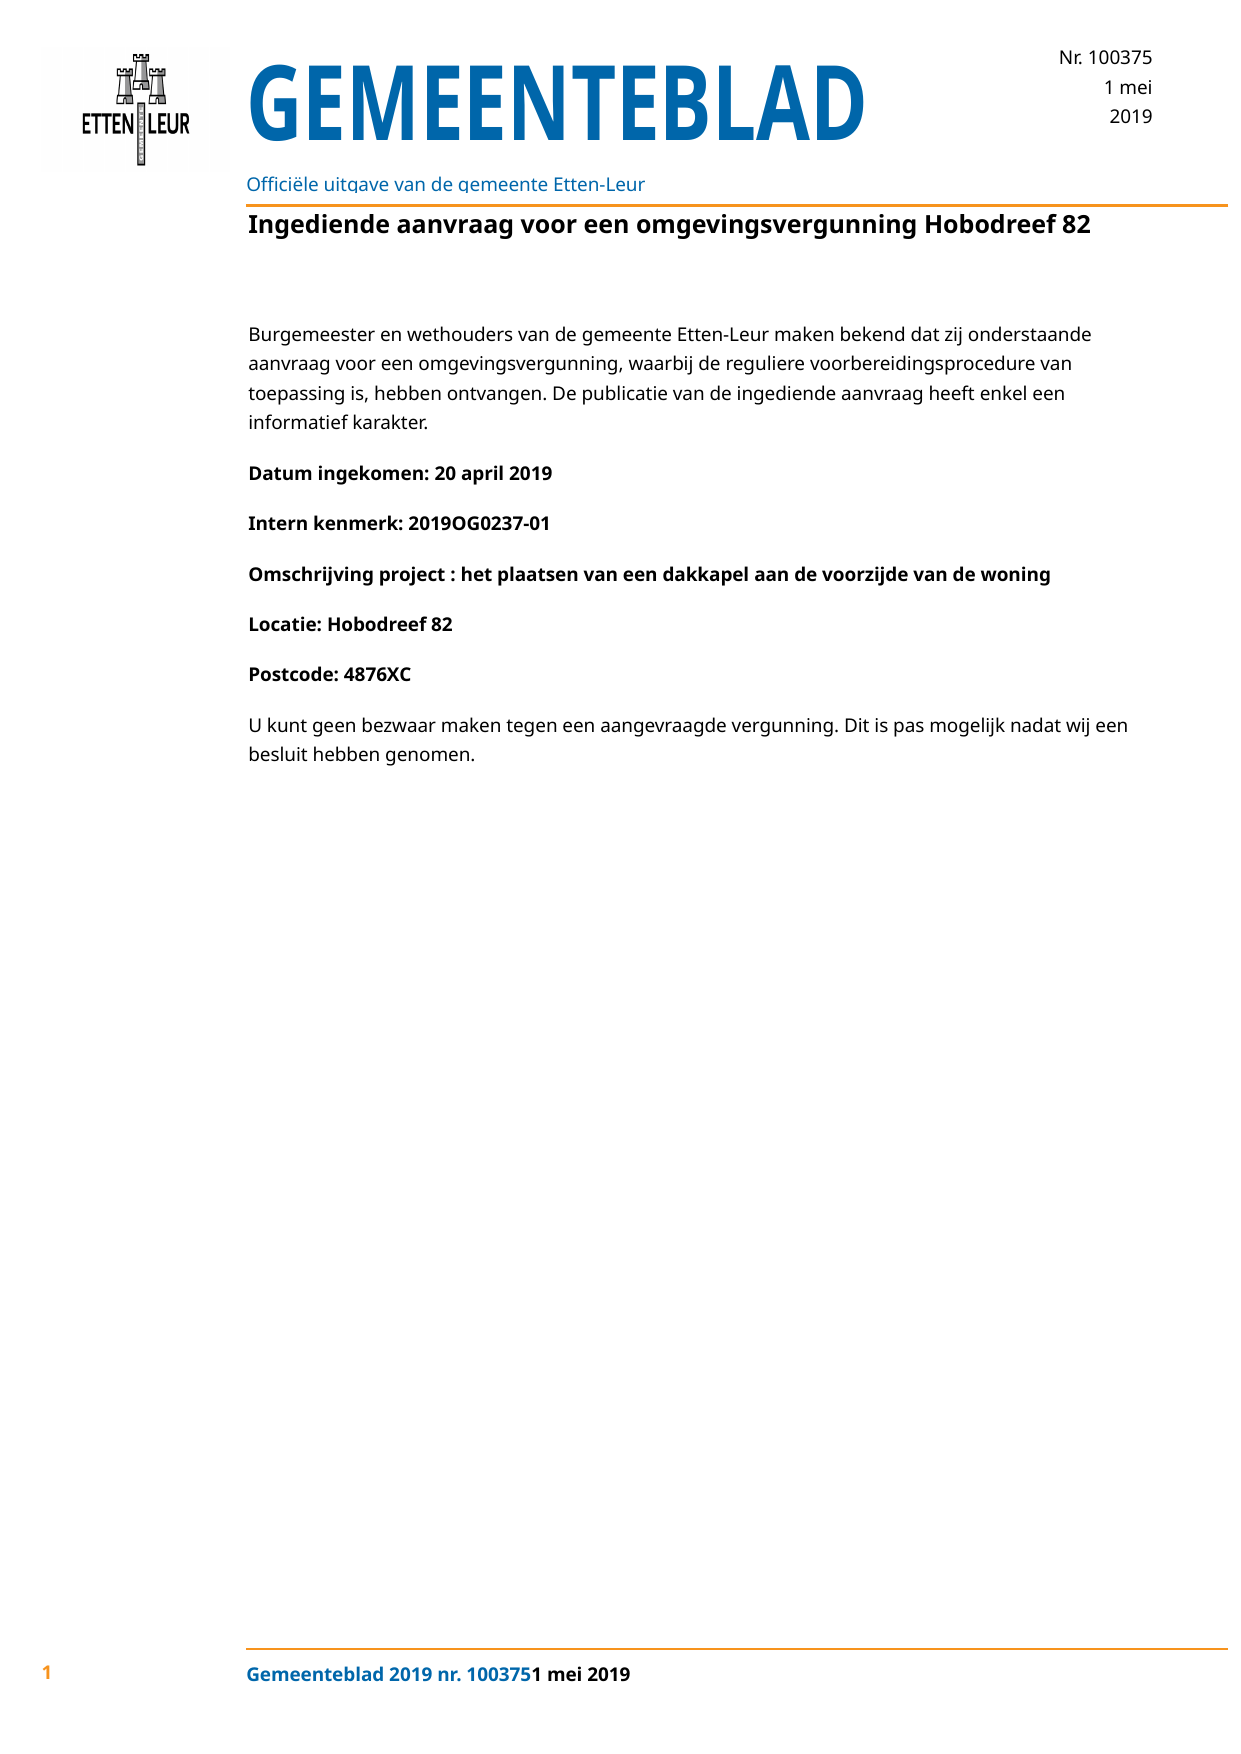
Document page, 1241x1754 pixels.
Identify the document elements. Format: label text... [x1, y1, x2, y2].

text Burgemeester en wethouders van de gemeente Etten-Leur maken bekend dat zij onderstaande aanvraag voor een omgevingsvergunning, waarbij de reguliere voorbereidingsprocedure van toepassing is, hebben ontvangen. De publicatie van de ingediende aanvraag heeft enkel een informatief karakter. [248, 321, 1152, 435]
picture [41, 47, 231, 172]
text Locatie: Hobodreef 82 [248, 611, 1152, 637]
text Postcode: 4876XC [248, 662, 1152, 687]
text Datum ingekomen: 20 april 2019 [248, 460, 1152, 486]
text Omschrijving project : het plaatsen van een dakkapel aan de voorzijde van de woning [248, 561, 1152, 586]
text Intern kenmerk: 2019OG0237-01 [248, 510, 1152, 536]
text U kunt geen bezwaar maken tegen een aangevraagde vergunning. Dit is pas mogelijk nadat wij een besluit hebben genomen. [248, 712, 1152, 767]
text Ingediende aanvraag voor een omgevingsvergunning Hobodreef 82 [248, 207, 1152, 241]
